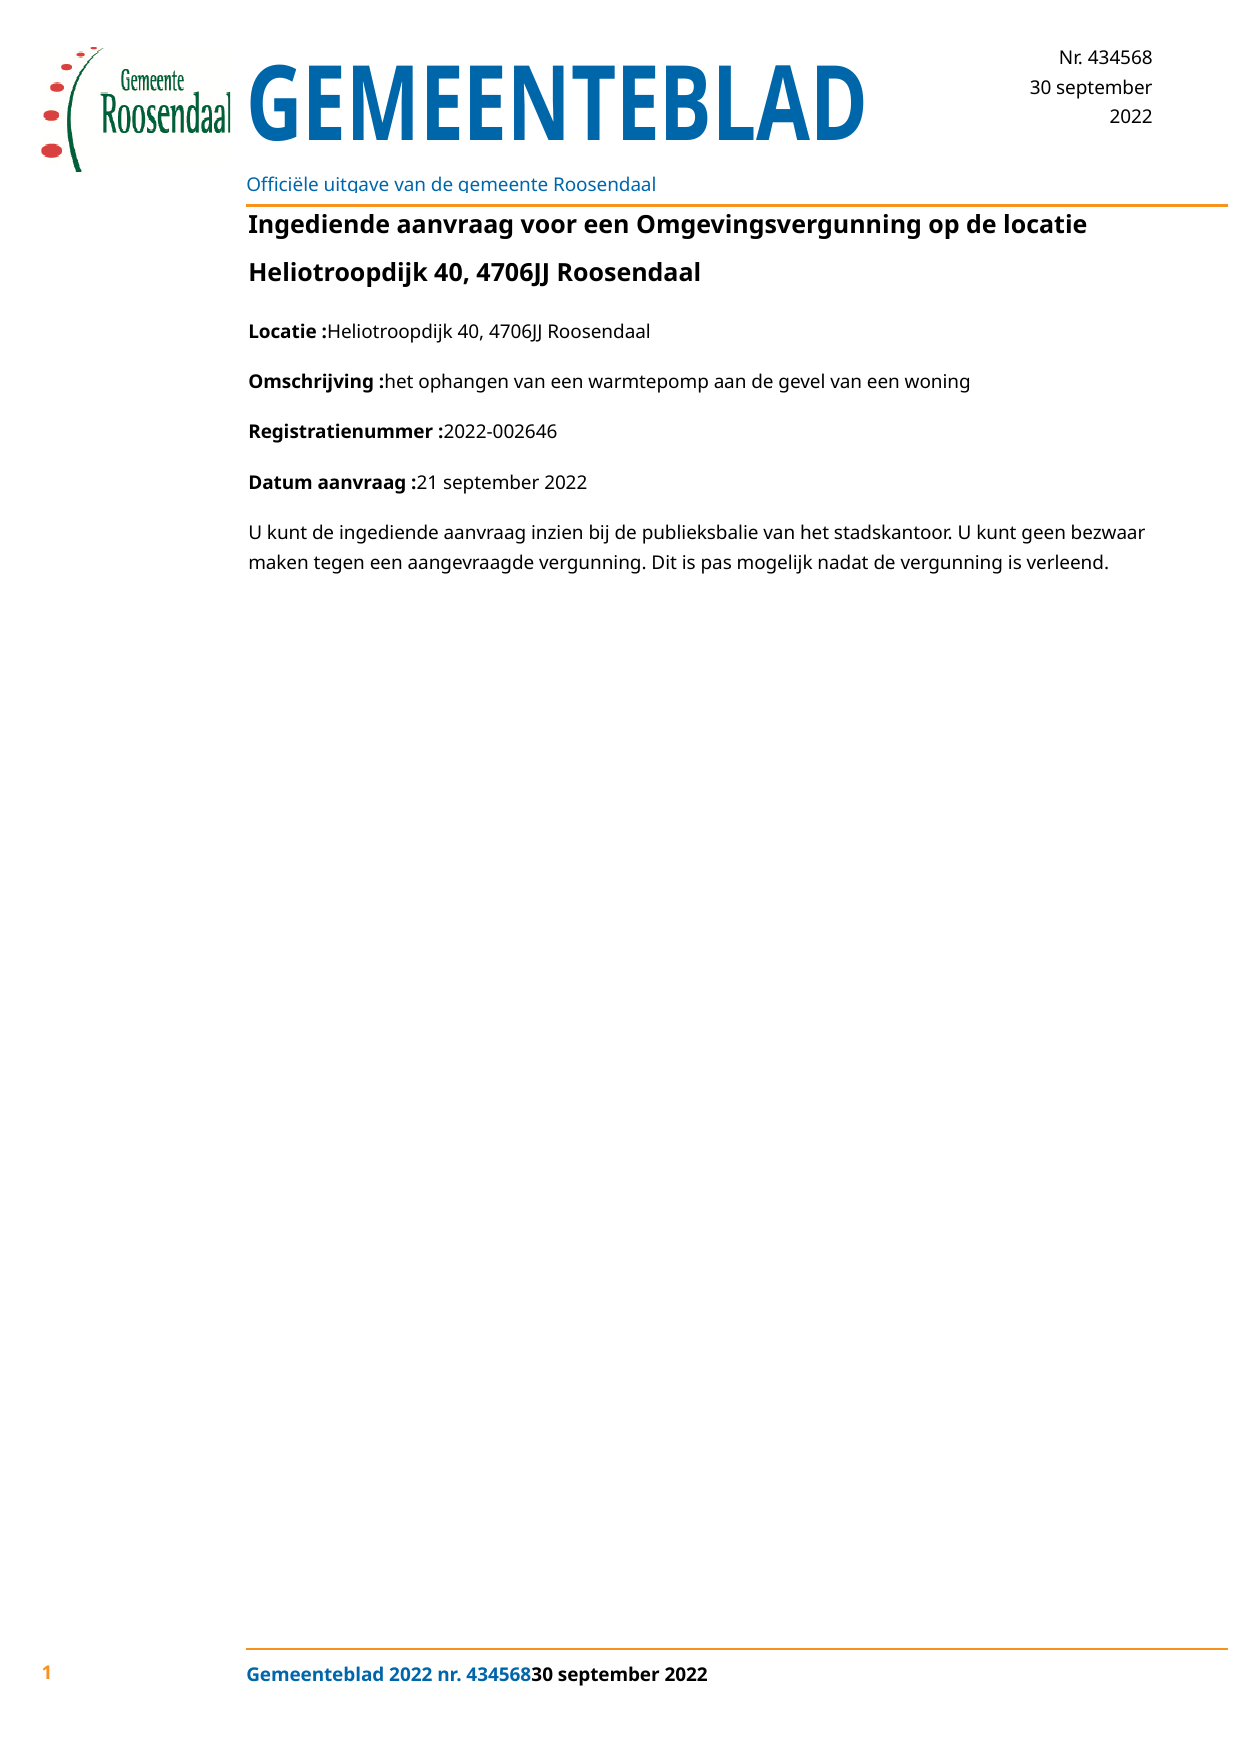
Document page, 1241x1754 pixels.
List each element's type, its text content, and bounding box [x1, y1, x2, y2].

text Locatie :Heliotroopdijk 40, 4706JJ Roosendaal [248, 318, 1152, 344]
text Registratienummer :2022-002646 [248, 419, 1152, 444]
picture [41, 47, 231, 172]
text U kunt de ingediende aanvraag inzien bij de publieksbalie van het stadskantoor. U kunt geen bezwaar maken tegen een aangevraagde vergunning. Dit is pas mogelijk nadat de vergunning is verleend. [248, 519, 1152, 575]
text Datum aanvraag :21 september 2022 [248, 469, 1152, 495]
text Omschrijving :het ophangen van een warmtepomp aan de gevel van een woning [248, 368, 1152, 394]
text Ingediende aanvraag voor een Omgevingsvergunning op de locatie Heliotroopdijk 40, 4706JJ Roosendaal [248, 207, 1152, 288]
